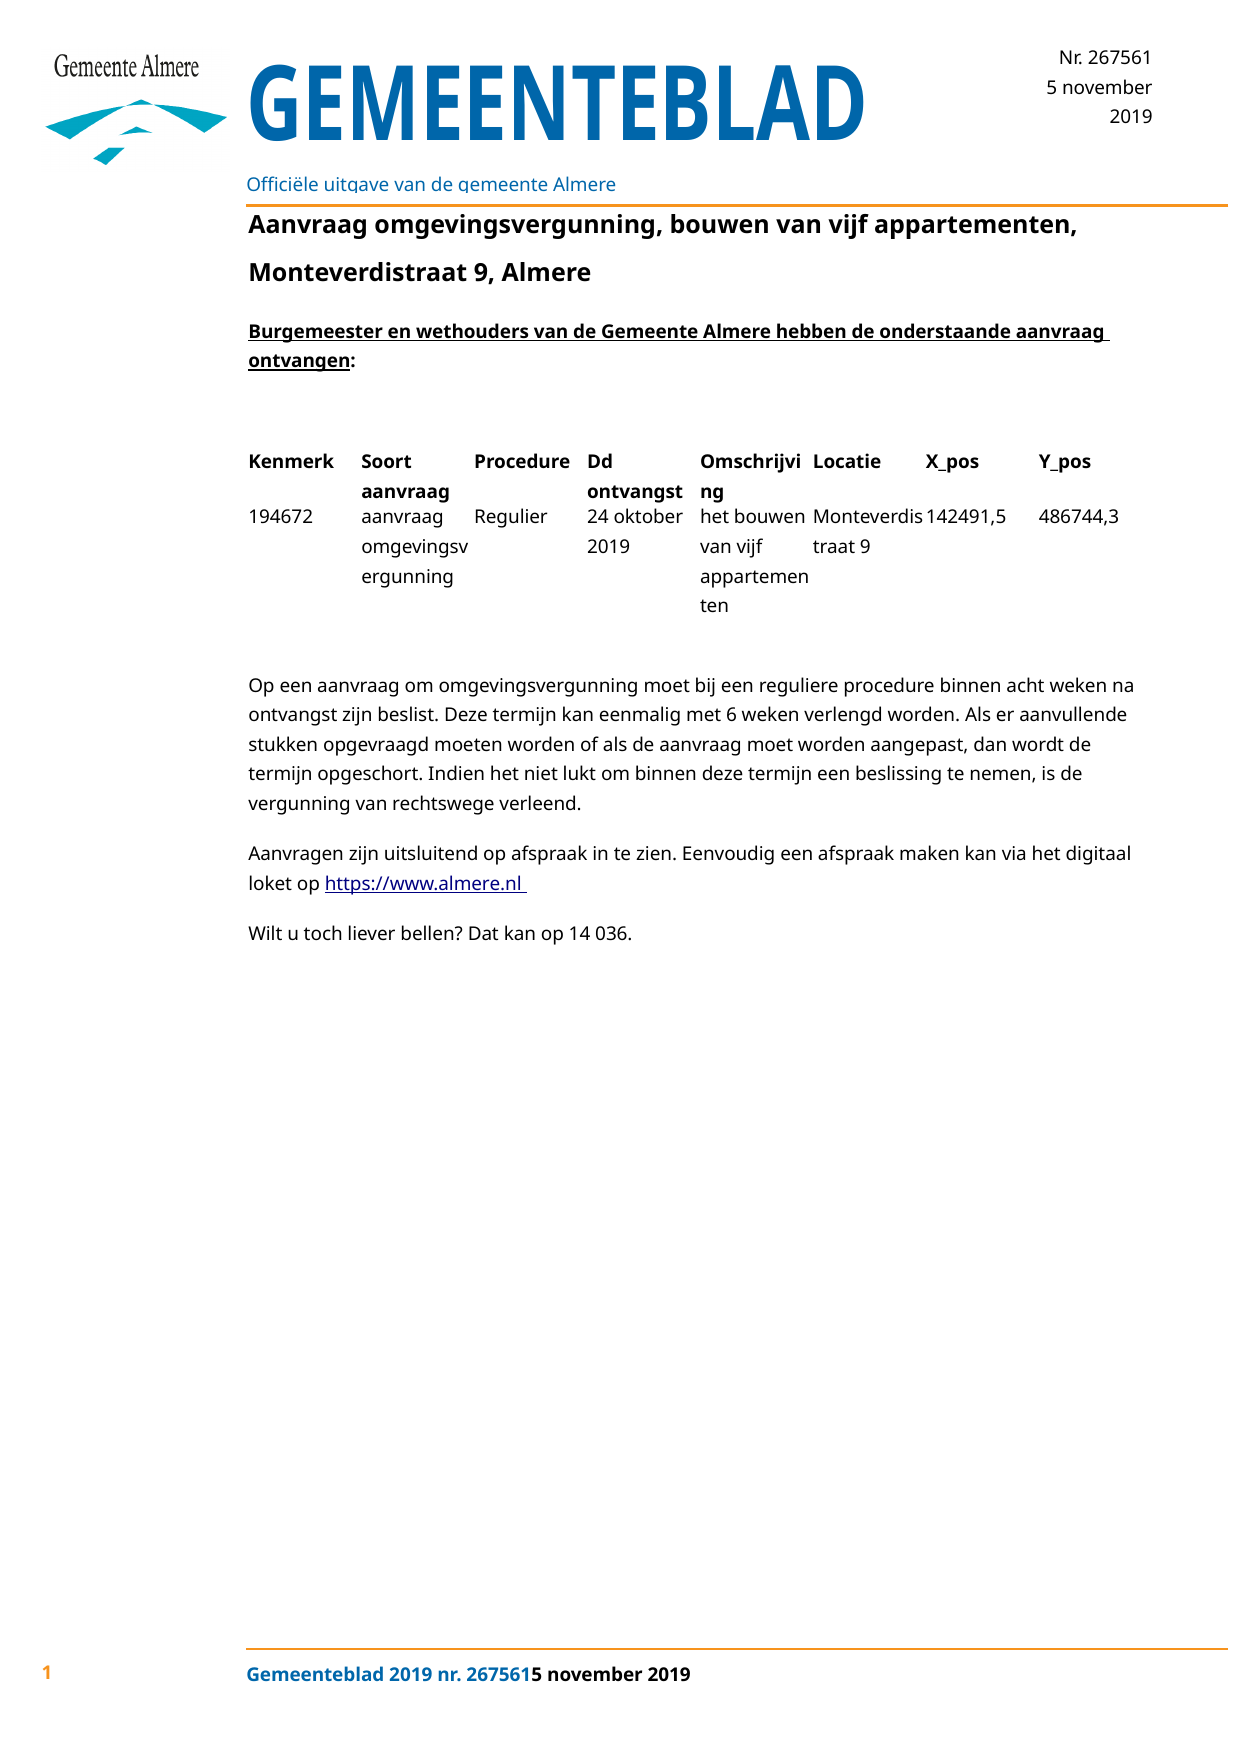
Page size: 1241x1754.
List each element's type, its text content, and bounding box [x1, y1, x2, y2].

table_header Omschrijving [700, 449, 813, 504]
table_cell Regulier [474, 504, 587, 618]
text Op een aanvraag om omgevingsvergunning moet bij een reguliere procedure binnen acht weken na ontvangst zijn beslist. Deze termijn kan eenmalig met 6 weken verlengd worden. Als er aanvullende stukken opgevraagd moeten worden of als de aanvraag moet worden aangepast, dan wordt de termijn opgeschort. Indien het niet lukt om binnen deze termijn een beslissing te nemen, is de vergunning van rechtswege verleend. [248, 672, 1152, 816]
table_cell 194672 [248, 504, 361, 618]
text Aanvraag omgevingsvergunning, bouwen van vijf appartementen, Monteverdistraat 9, Almere [248, 207, 1152, 288]
table_header Y_pos [1039, 449, 1152, 504]
table_cell 486744,3 [1039, 504, 1152, 618]
table_header Locatie [813, 449, 926, 504]
table_cell het bouwen van vijf appartementen [700, 504, 813, 618]
table_header Procedure [474, 449, 587, 504]
table_header Kenmerk [248, 449, 361, 504]
table_cell 142491,5 [926, 504, 1038, 618]
picture [41, 47, 231, 172]
table_header Soort aanvraag [361, 449, 474, 504]
table_header X_pos [926, 449, 1038, 504]
table_cell aanvraag omgevingsvergunning [361, 504, 474, 618]
table_header Dd ontvangst [587, 449, 700, 504]
table_cell Monteverdistraat 9 [813, 504, 926, 618]
text Aanvragen zijn uitsluitend op afspraak in te zien. Eenvoudig een afspraak maken kan via het digitaal loket op https://www.almere.nl [248, 841, 1152, 896]
table_cell 24 oktober 2019 [587, 504, 700, 618]
text Burgemeester en wethouders van de Gemeente Almere hebben de onderstaande aanvraag ontvangen: [248, 318, 1152, 373]
text Wilt u toch liever bellen? Dat kan op 14 036. [248, 921, 1152, 946]
